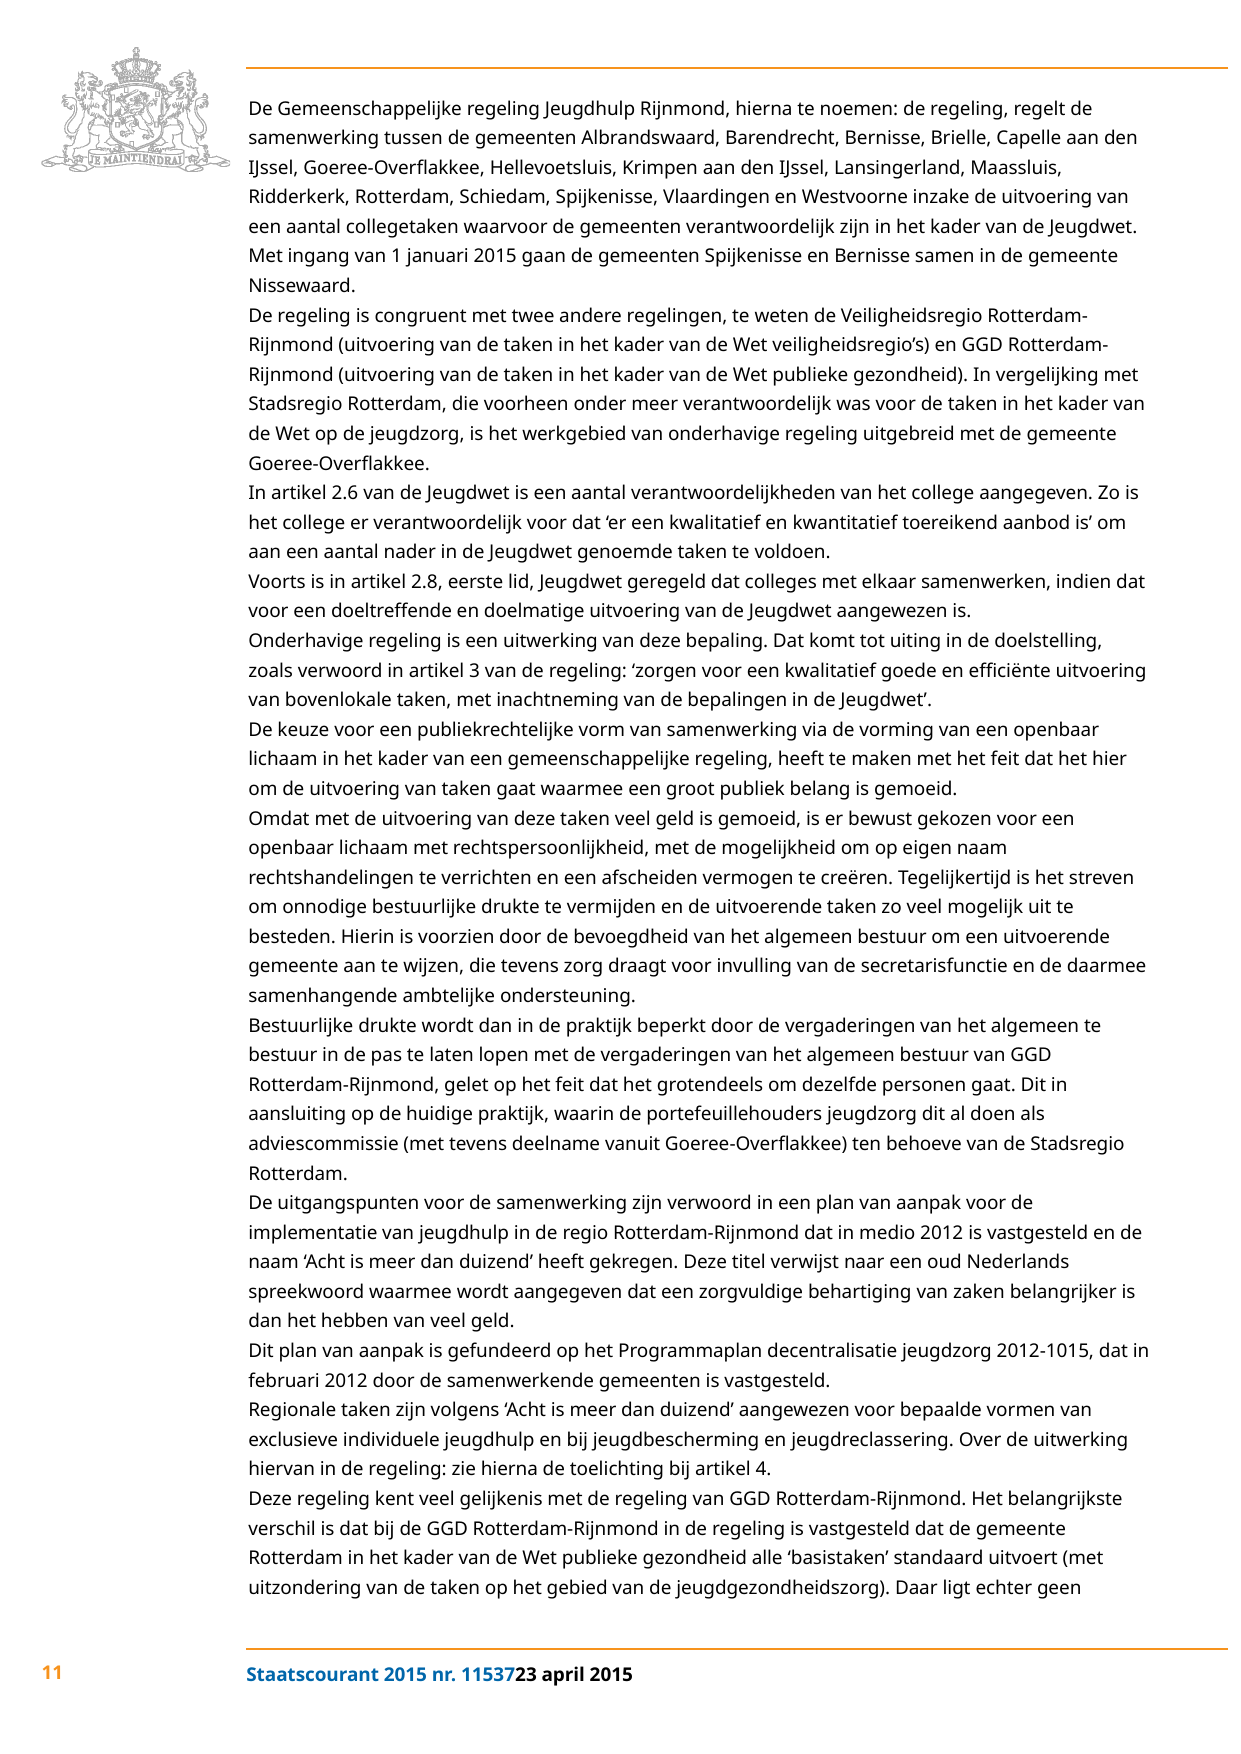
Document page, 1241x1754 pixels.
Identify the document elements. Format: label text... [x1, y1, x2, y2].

text De keuze voor een publiekrechtelijke vorm van samenwerking via de vorming van een openbaar lichaam in het kader van een gemeenschappelijke regeling, heeft te maken met het feit dat het hier om de uitvoering van taken gaat waarmee een groot publiek belang is gemoeid. [248, 716, 1152, 801]
text Onderhavige regeling is een uitwerking van deze bepaling. Dat komt tot uiting in de doelstelling, zoals verwoord in artikel 3 van de regeling: ‘zorgen voor een kwalitatief goede en efficiënte uitvoering van bovenlokale taken, met inachtneming van de bepalingen in de Jeugdwet’. [248, 627, 1152, 712]
text Bestuurlijke drukte wordt dan in de praktijk beperkt door de vergaderingen van het algemeen te bestuur in de pas te laten lopen met de vergaderingen van het algemeen bestuur van GGD Rotterdam-Rijnmond, gelet op het feit dat het grotendeels om dezelfde personen gaat. Dit in aansluiting op de huidige praktijk, waarin de portefeuillehouders jeugdzorg dit al doen als adviescommissie (met tevens deelname vanuit Goeree-Overflakkee) ten behoeve van de Stadsregio Rotterdam. [248, 1012, 1152, 1186]
text Regionale taken zijn volgens ‘Acht is meer dan duizend’ aangewezen voor bepaalde vormen van exclusieve individuele jeugdhulp en bij jeugdbescherming en jeugdreclassering. Over de uitwerking hiervan in de regeling: zie hierna de toelichting bij artikel 4. [248, 1396, 1152, 1481]
text De Gemeenschappelijke regeling Jeugdhulp Rijnmond, hierna te noemen: de regeling, regelt de samenwerking tussen de gemeenten Albrandswaard, Barendrecht, Bernisse, Brielle, Capelle aan den IJssel, Goeree-Overflakkee, Hellevoetsluis, Krimpen aan den IJssel, Lansingerland, Maassluis, Ridderkerk, Rotterdam, Schiedam, Spijkenisse, Vlaardingen en Westvoorne inzake de uitvoering van een aantal collegetaken waarvoor de gemeenten verantwoordelijk zijn in het kader van de Jeugdwet. [248, 95, 1152, 239]
text De uitgangspunten voor de samenwerking zijn verwoord in een plan van aanpak voor de implementatie van jeugdhulp in de regio Rotterdam-Rijnmond dat in medio 2012 is vastgesteld en de naam ‘Acht is meer dan duizend’ heeft gekregen. Deze titel verwijst naar een oud Nederlands spreekwoord waarmee wordt aangegeven dat een zorgvuldige behartiging van zaken belangrijker is dan het hebben van veel geld. [248, 1189, 1152, 1333]
text Omdat met de uitvoering van deze taken veel geld is gemoeid, is er bewust gekozen voor een openbaar lichaam met rechtspersoonlijkheid, met de mogelijkheid om op eigen naam rechtshandelingen te verrichten en een afscheiden vermogen te creëren. Tegelijkertijd is het streven om onnodige bestuurlijke drukte te vermijden en de uitvoerende taken zo veel mogelijk uit te besteden. Hierin is voorzien door de bevoegdheid van het algemeen bestuur om een uitvoerende gemeente aan te wijzen, die tevens zorg draagt voor invulling van de secretarisfunctie en de daarmee samenhangende ambtelijke ondersteuning. [248, 805, 1152, 1008]
text Met ingang van 1 januari 2015 gaan de gemeenten Spijkenisse en Bernisse samen in de gemeente Nissewaard. [248, 243, 1152, 298]
text Deze regeling kent veel gelijkenis met de regeling van GGD Rotterdam-Rijnmond. Het belangrijkste verschil is dat bij de GGD Rotterdam-Rijnmond in de regeling is vastgesteld dat de gemeente Rotterdam in het kader van de Wet publieke gezondheid alle ‘basistaken’ standaard uitvoert (met uitzondering van de taken op het gebied van de jeugdgezondheidszorg). Daar ligt echter geen [248, 1485, 1152, 1600]
picture [41, 47, 231, 172]
text In artikel 2.6 van de Jeugdwet is een aantal verantwoordelijkheden van het college aangegeven. Zo is het college er verantwoordelijk voor dat ‘er een kwalitatief en kwantitatief toereikend aanbod is’ om aan een aantal nader in de Jeugdwet genoemde taken te voldoen. [248, 479, 1152, 564]
text De regeling is congruent met twee andere regelingen, te weten de Veiligheidsregio Rotterdam-Rijnmond (uitvoering van de taken in het kader van de Wet veiligheidsregio’s) en GGD Rotterdam-Rijnmond (uitvoering van de taken in het kader van de Wet publieke gezondheid). In vergelijking met Stadsregio Rotterdam, die voorheen onder meer verantwoordelijk was voor de taken in het kader van de Wet op de jeugdzorg, is het werkgebied van onderhavige regeling uitgebreid met de gemeente Goeree-Overflakkee. [248, 302, 1152, 476]
text Voorts is in artikel 2.8, eerste lid, Jeugdwet geregeld dat colleges met elkaar samenwerken, indien dat voor een doeltreffende en doelmatige uitvoering van de Jeugdwet aangewezen is. [248, 568, 1152, 623]
text Dit plan van aanpak is gefundeerd op het Programmaplan decentralisatie jeugdzorg 2012-1015, dat in februari 2012 door de samenwerkende gemeenten is vastgesteld. [248, 1337, 1152, 1393]
